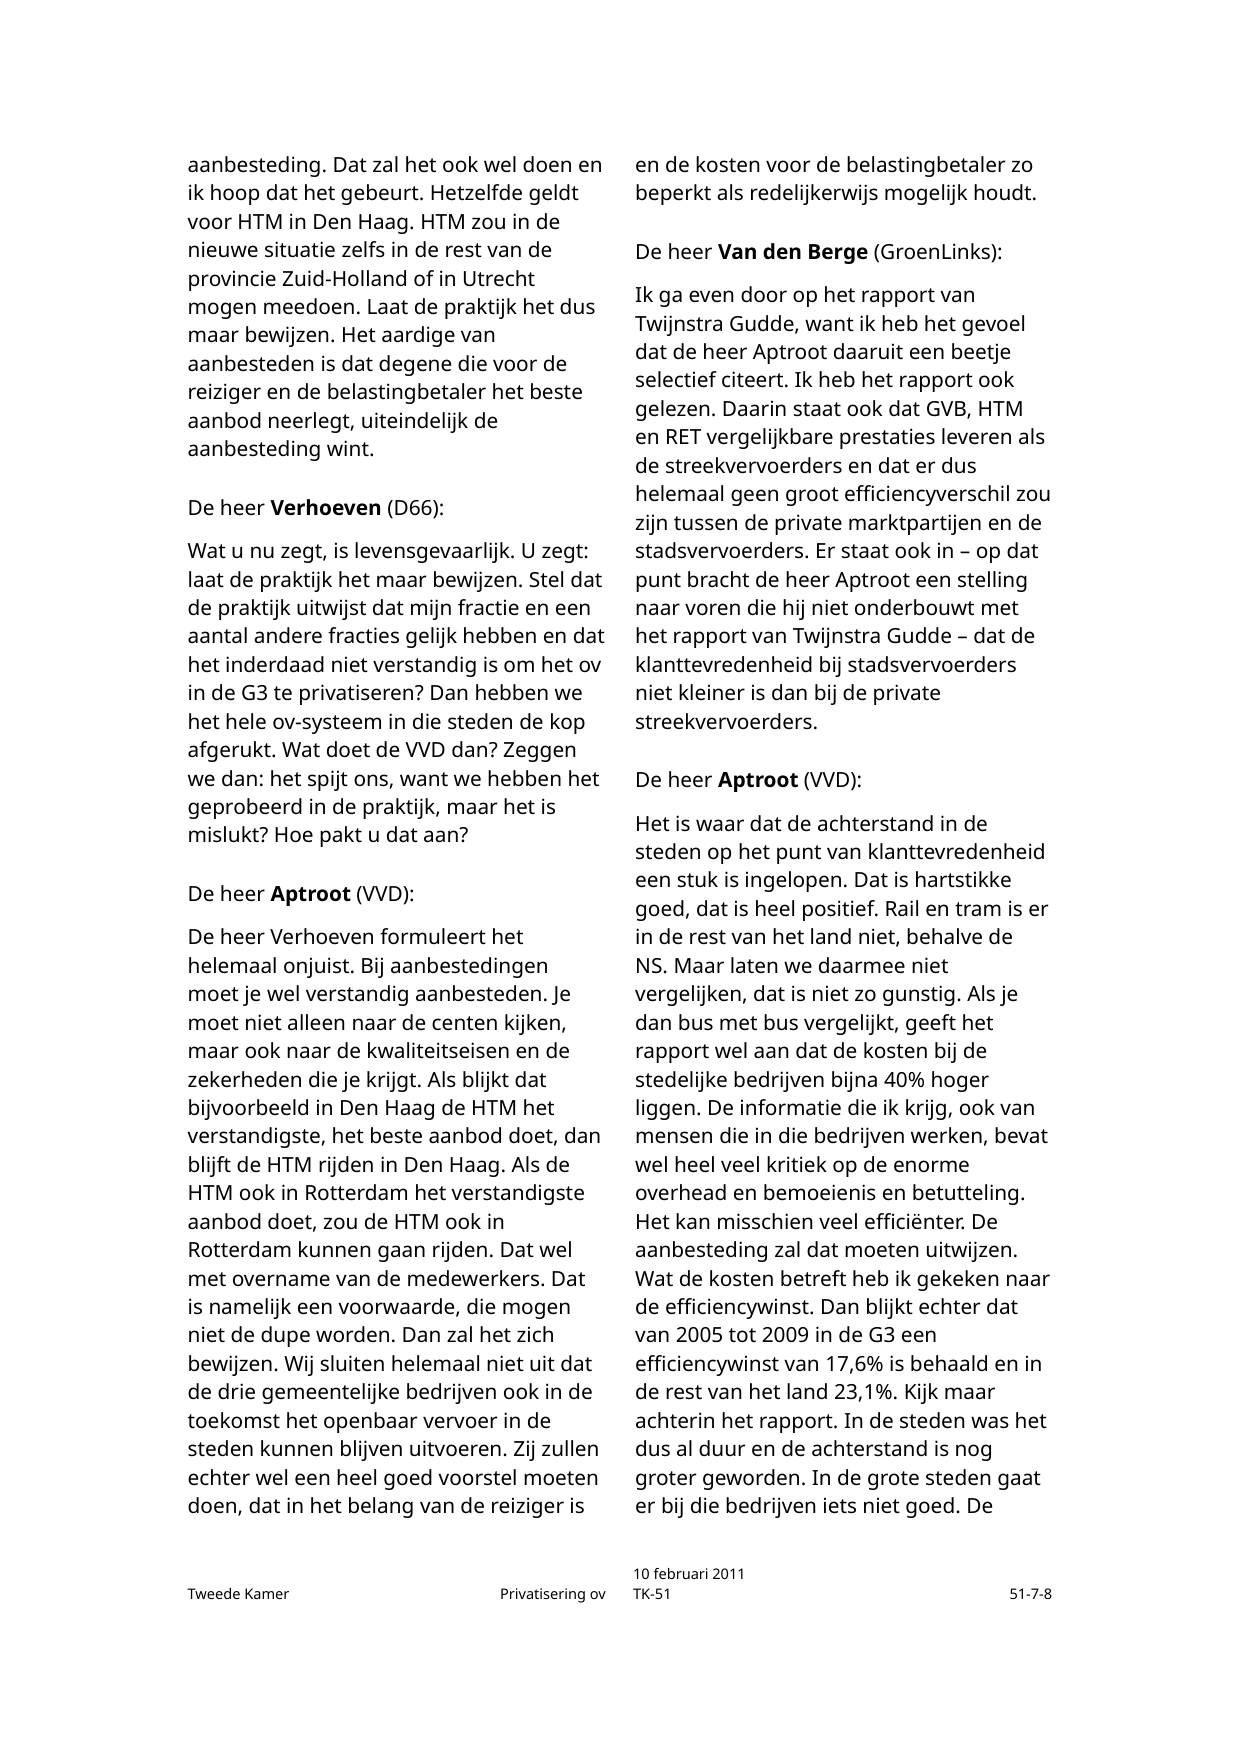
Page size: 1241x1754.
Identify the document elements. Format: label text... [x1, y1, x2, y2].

text aanbesteding. Dat zal het ook wel doen en ik hoop dat het gebeurt. Hetzelfde geldt voor HTM in Den Haag. HTM zou in de nieuwe situatie zelfs in de rest van de provincie Zuid-Holland of in Utrecht mogen meedoen. Laat de praktijk het dus maar bewijzen. Het aardige van aanbesteden is dat degene die voor de reiziger en de belastingbetaler het beste aanbod neerlegt, uiteindelijk de aanbesteding wint. [187, 150, 605, 463]
text De heer Verhoeven (D66): [187, 493, 605, 521]
text Het is waar dat de achterstand in de steden op het punt van klanttevredenheid een stuk is ingelopen. Dat is hartstikke goed, dat is heel positief. Rail en tram is er in de rest van het land niet, behalve de NS. Maar laten we daarmee niet vergelijken, dat is niet zo gunstig. Als je dan bus met bus vergelijkt, geeft het rapport wel aan dat de kosten bij de stedelijke bedrijven bijna 40% hoger liggen. De informatie die ik krijg, ook van mensen die in die bedrijven werken, bevat wel heel veel kritiek op de enorme overhead en bemoeienis en betutteling. Het kan misschien veel efficiënter. De aanbesteding zal dat moeten uitwijzen. [635, 809, 1053, 1264]
text Wat u nu zegt, is levensgevaarlijk. U zegt: laat de praktijk het maar bewijzen. Stel dat de praktijk uitwijst dat mijn fractie en een aantal andere fracties gelijk hebben en dat het inderdaad niet verstandig is om het ov in de G3 te privatiseren? Dan hebben we het hele ov-systeem in die steden de kop afgerukt. Wat doet de VVD dan? Zeggen we dan: het spijt ons, want we hebben het geprobeerd in de praktijk, maar het is mislukt? Hoe pakt u dat aan? [187, 536, 605, 849]
text De heer Van den Berge (GroenLinks): [635, 237, 1053, 265]
text De heer Aptroot (VVD): [635, 765, 1053, 794]
text Wat de kosten betreft heb ik gekeken naar de efficiencywinst. Dan blijkt echter dat van 2005 tot 2009 in de G3 een efficiencywinst van 17,6% is behaald en in de rest van het land 23,1%. Kijk maar achterin het rapport. In de steden was het dus al duur en de achterstand is nog groter geworden. In de grote steden gaat er bij die bedrijven iets niet goed. De [635, 1264, 1053, 1520]
text De heer Verhoeven formuleert het helemaal onjuist. Bij aanbestedingen moet je wel verstandig aanbesteden. Je moet niet alleen naar de centen kijken, maar ook naar de kwaliteitseisen en de zekerheden die je krijgt. Als blijkt dat bijvoorbeeld in Den Haag de HTM het verstandigste, het beste aanbod doet, dan blijft de HTM rijden in Den Haag. Als de HTM ook in Rotterdam het verstandigste aanbod doet, zou de HTM ook in Rotterdam kunnen gaan rijden. Dat wel met overname van de medewerkers. Dat is namelijk een voorwaarde, die mogen niet de dupe worden. Dan zal het zich bewijzen. Wij sluiten helemaal niet uit dat de drie gemeentelijke bedrijven ook in de toekomst het openbaar vervoer in de steden kunnen blijven uitvoeren. Zij zullen echter wel een heel goed voorstel moeten doen, dat in het belang van de reiziger is [187, 922, 605, 1520]
text De heer Aptroot (VVD): [187, 879, 605, 907]
text Ik ga even door op het rapport van Twijnstra Gudde, want ik heb het gevoel dat de heer Aptroot daaruit een beetje selectief citeert. Ik heb het rapport ook gelezen. Daarin staat ook dat GVB, HTM en RET vergelijkbare prestaties leveren als de streekvervoerders en dat er dus helemaal geen groot efficiencyverschil zou zijn tussen de private marktpartijen en de stadsvervoerders. Er staat ook in – op dat punt bracht de heer Aptroot een stelling naar voren die hij niet onderbouwt met het rapport van Twijnstra Gudde – dat de klanttevredenheid bij stadsvervoerders niet kleiner is dan bij de private streekvervoerders. [635, 280, 1053, 735]
text en de kosten voor de belastingbetaler zo beperkt als redelijkerwijs mogelijk houdt. [635, 150, 1053, 207]
